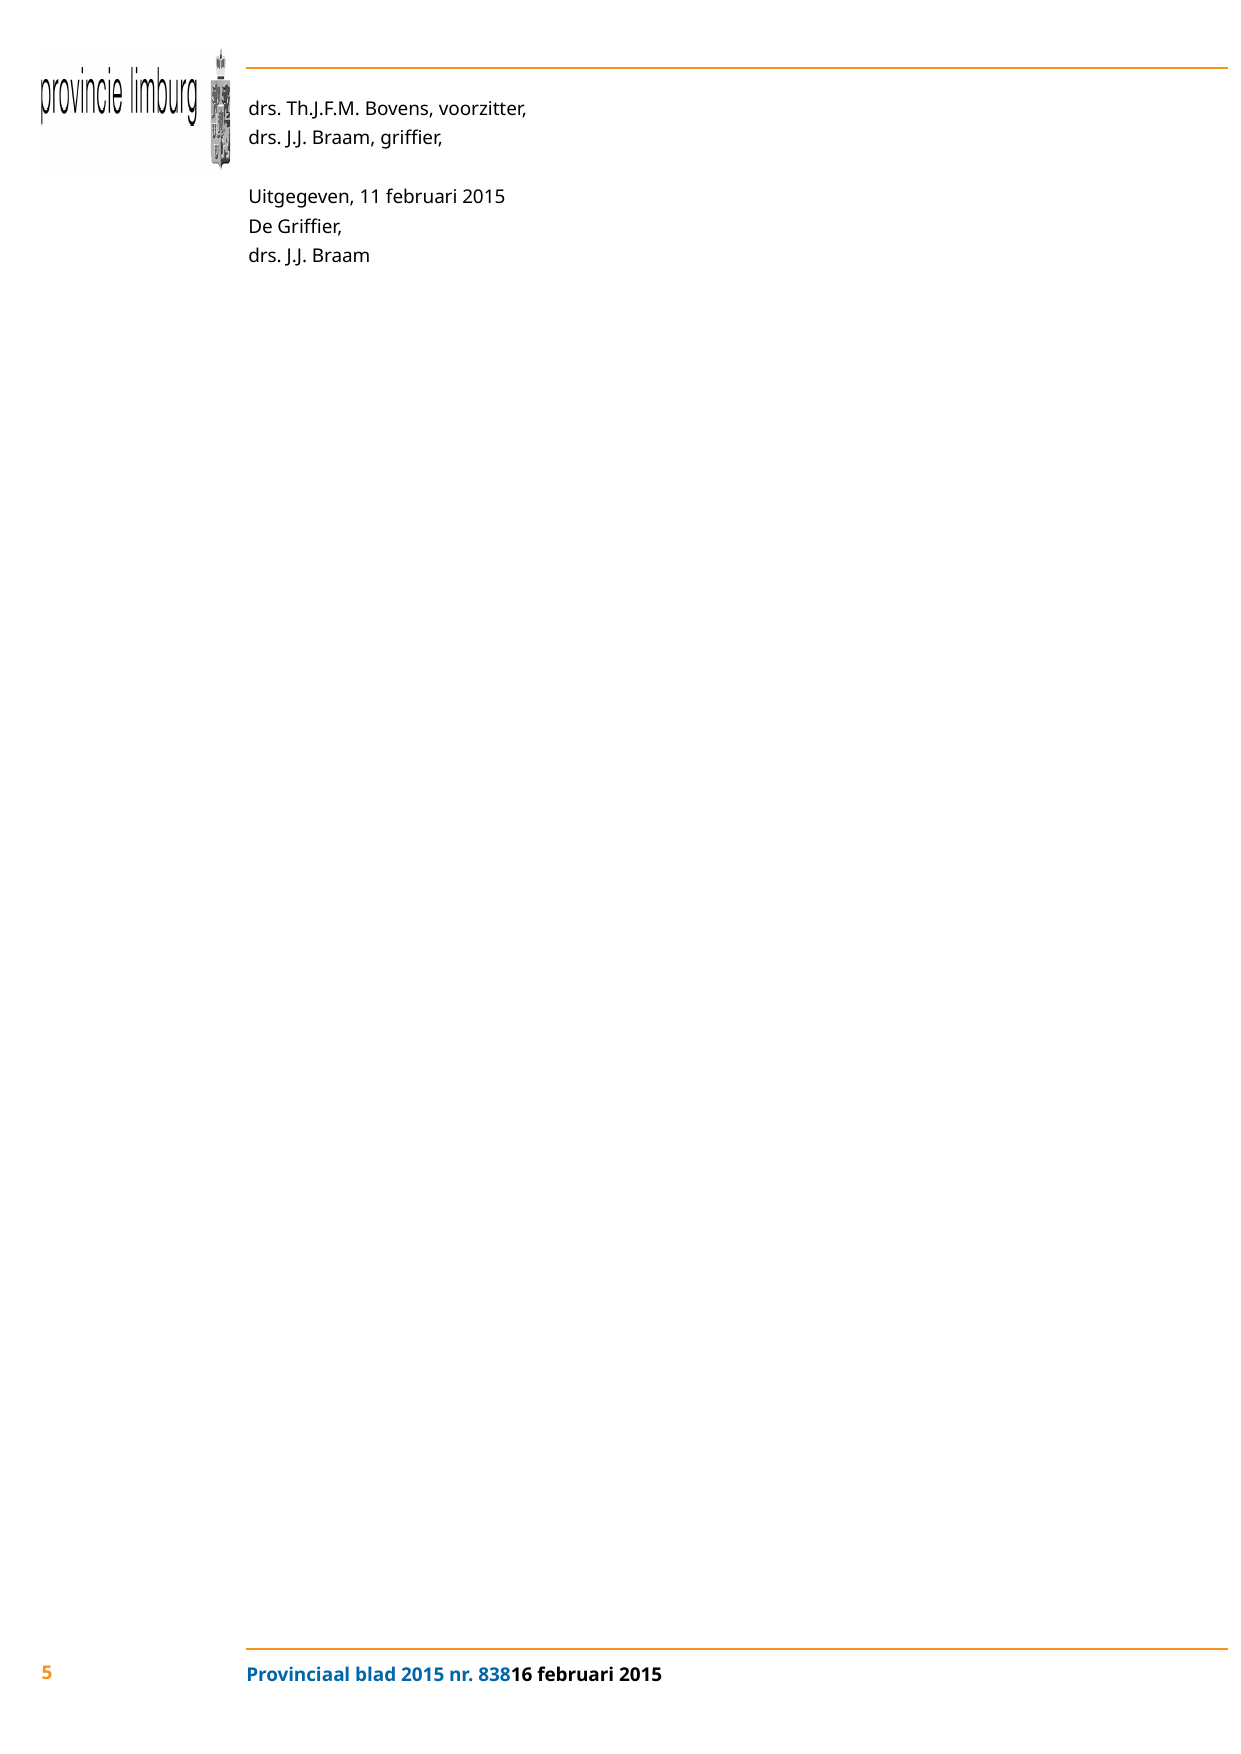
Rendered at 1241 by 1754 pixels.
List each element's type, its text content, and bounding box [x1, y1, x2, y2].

text drs. Th.J.F.M. Bovens, voorzitter, [248, 95, 1152, 121]
text Uitgegeven, 11 februari 2015 [248, 183, 1152, 209]
text De Griffier, [248, 213, 1152, 239]
picture [41, 47, 231, 172]
text drs. J.J. Braam, griffier, [248, 124, 1152, 150]
text drs. J.J. Braam [248, 243, 1152, 268]
